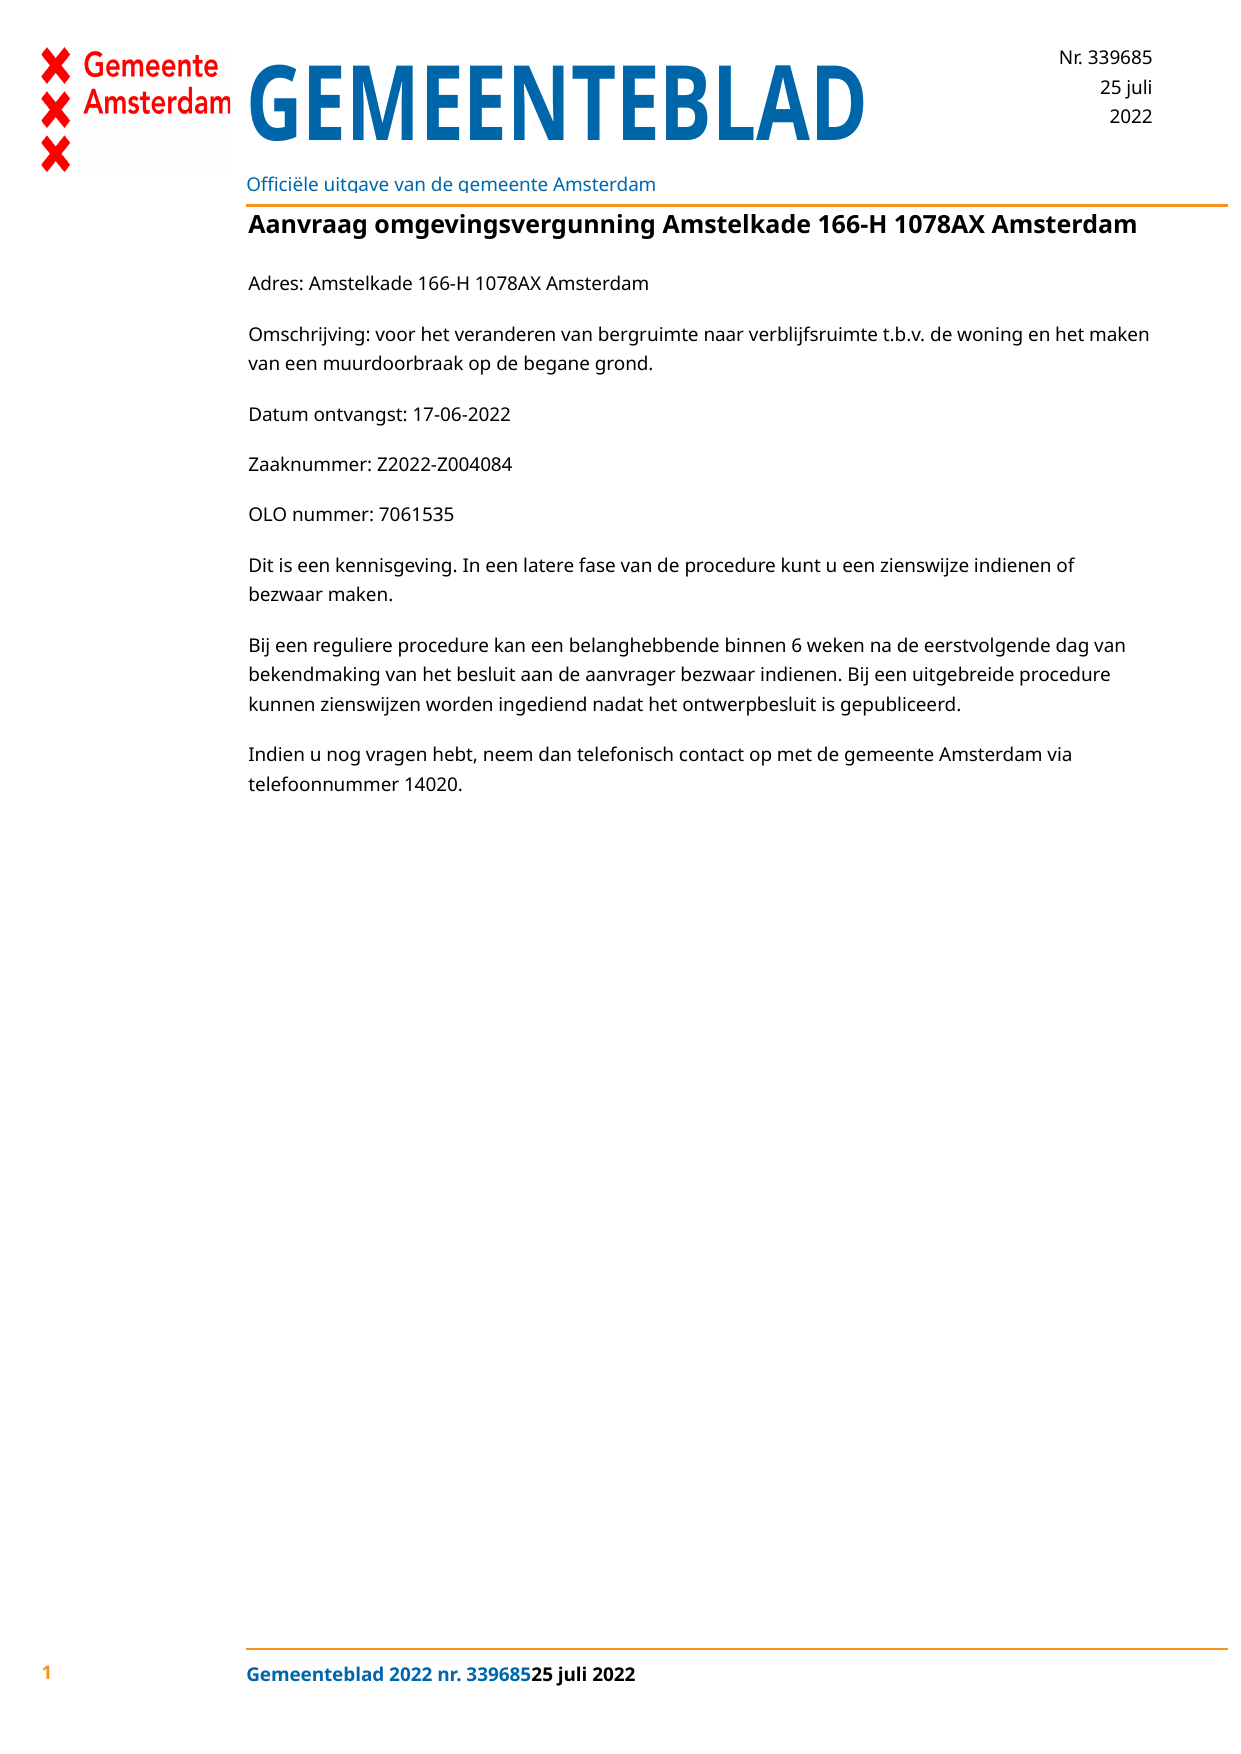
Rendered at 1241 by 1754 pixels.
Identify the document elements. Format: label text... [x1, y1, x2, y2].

text Datum ontvangst: 17-06-2022 [248, 401, 1152, 426]
picture [41, 47, 231, 172]
text Adres: Amstelkade 166-H 1078AX Amsterdam [248, 270, 1152, 296]
text Dit is een kennisgeving. In een latere fase van de procedure kunt u een zienswijze indienen of bezwaar maken. [248, 552, 1152, 607]
text OLO nummer: 7061535 [248, 502, 1152, 527]
text Zaaknummer: Z2022-Z004084 [248, 451, 1152, 477]
text Indien u nog vragen hebt, neem dan telefonisch contact op met de gemeente Amsterdam via telefoonnummer 14020. [248, 742, 1152, 797]
text Bij een reguliere procedure kan een belanghebbende binnen 6 weken na de eerstvolgende dag van bekendmaking van het besluit aan de aanvrager bezwaar indienen. Bij een uitgebreide procedure kunnen zienswijzen worden ingediend nadat het ontwerpbesluit is gepubliceerd. [248, 632, 1152, 717]
text Aanvraag omgevingsvergunning Amstelkade 166-H 1078AX Amsterdam [248, 207, 1152, 241]
text Omschrijving: voor het veranderen van bergruimte naar verblijfsruimte t.b.v. de woning en het maken van een muurdoorbraak op de begane grond. [248, 321, 1152, 376]
